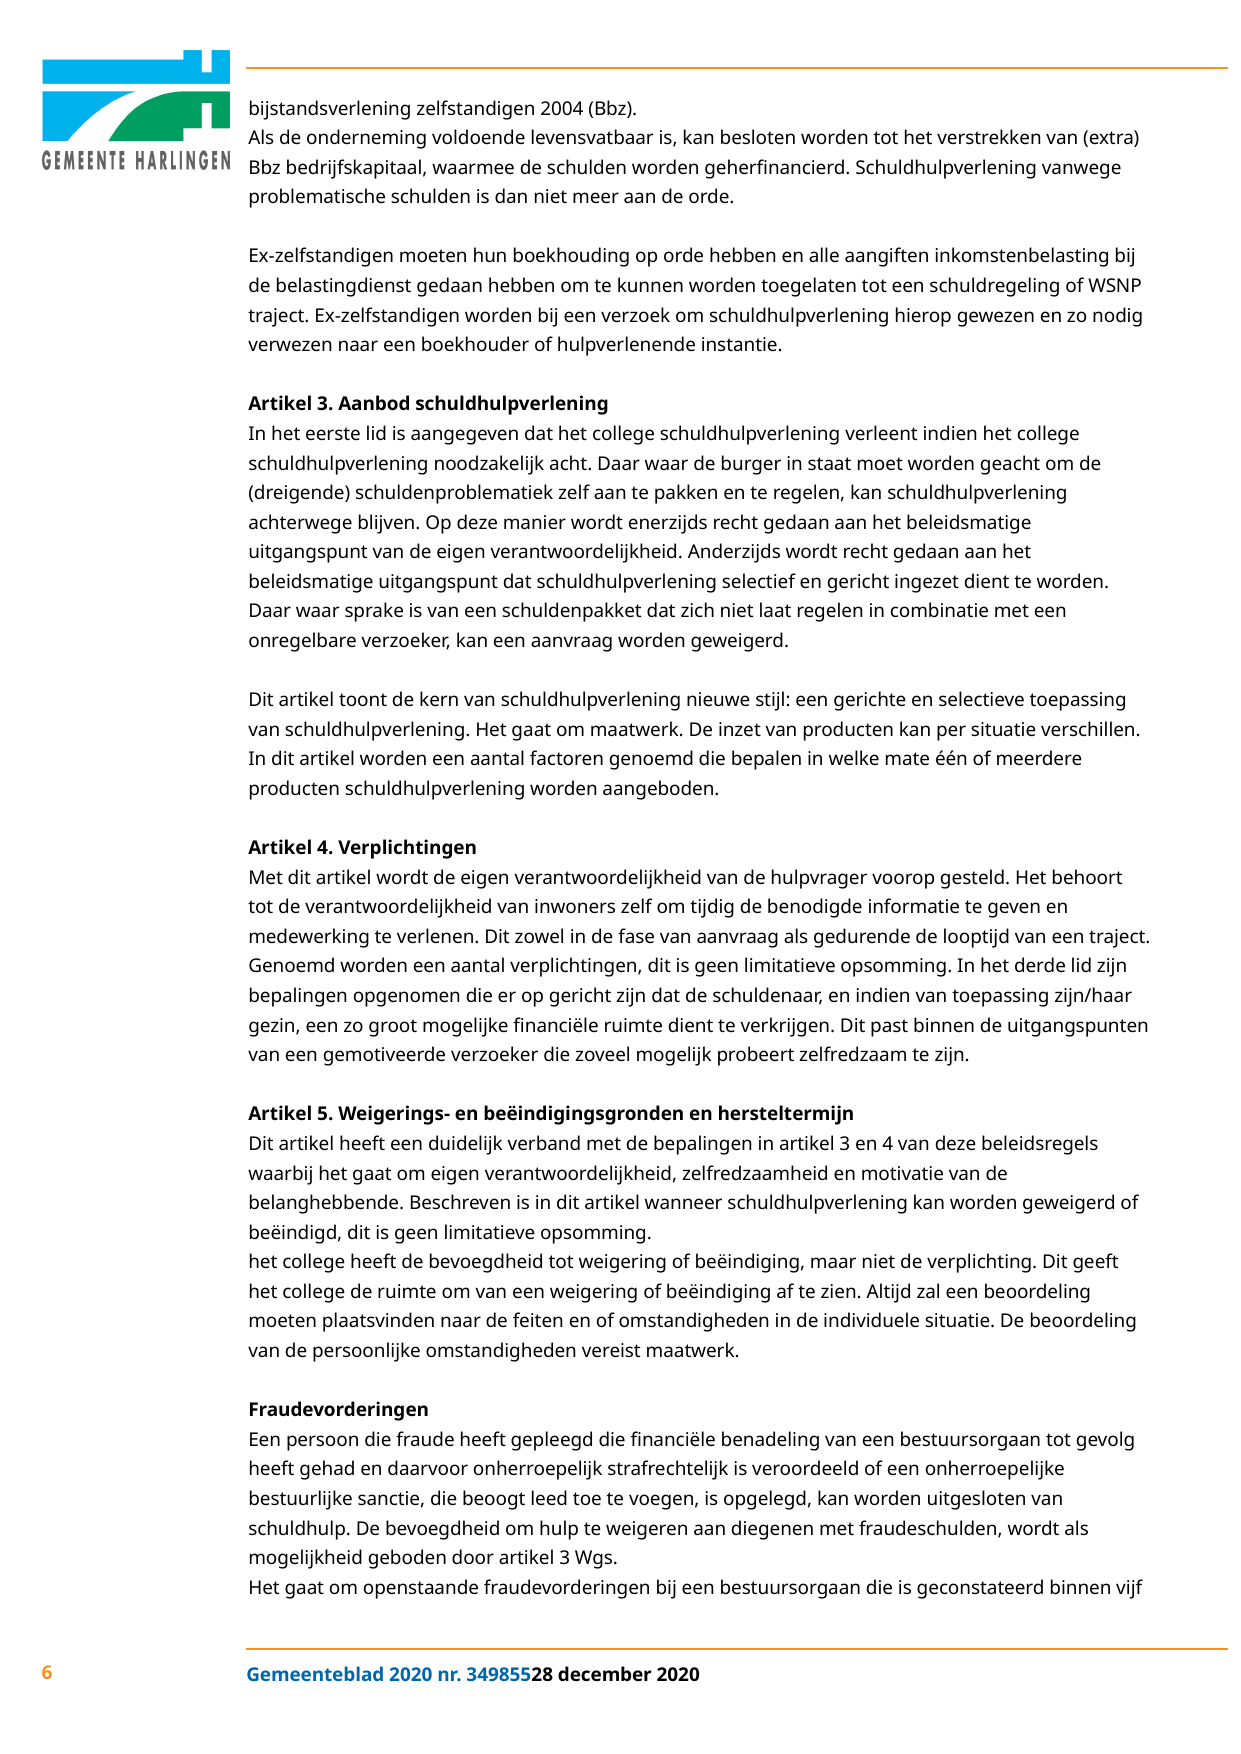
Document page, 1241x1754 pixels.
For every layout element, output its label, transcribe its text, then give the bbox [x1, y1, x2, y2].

text het college heeft de bevoegdheid tot weigering of beëindiging, maar niet de verplichting. Dit geeft het college de ruimte om van een weigering of beëindiging af te zien. Altijd zal een beoordeling moeten plaatsvinden naar de feiten en of omstandigheden in de individuele situatie. De beoordeling van de persoonlijke omstandigheden vereist maatwerk. [248, 1248, 1152, 1363]
text Dit artikel heeft een duidelijk verband met de bepalingen in artikel 3 en 4 van deze beleidsregels waarbij het gaat om eigen verantwoordelijkheid, zelfredzaamheid en motivatie van de belanghebbende. Beschreven is in dit artikel wanneer schuldhulpverlening kan worden geweigerd of beëindigd, dit is geen limitatieve opsomming. [248, 1130, 1152, 1245]
text Het gaat om openstaande fraudevorderingen bij een bestuursorgaan die is geconstateerd binnen vijf [248, 1574, 1152, 1600]
text Artikel 4. Verplichtingen [248, 834, 1152, 860]
text Ex-zelfstandigen moeten hun boekhouding op orde hebben en alle aangiften inkomstenbelasting bij de belastingdienst gedaan hebben om te kunnen worden toegelaten tot een schuldregeling of WSNP traject. Ex-zelfstandigen worden bij een verzoek om schuldhulpverlening hierop gewezen en zo nodig verwezen naar een boekhouder of hulpverlenende instantie. [248, 243, 1152, 357]
text Als de onderneming voldoende levensvatbaar is, kan besloten worden tot het verstrekken van (extra) Bbz bedrijfskapitaal, waarmee de schulden worden geherfinancierd. Schuldhulpverlening vanwege problematische schulden is dan niet meer aan de orde. [248, 124, 1152, 209]
text Fraudevorderingen [248, 1396, 1152, 1422]
text Met dit artikel wordt de eigen verantwoordelijkheid van de hulpvrager voorop gesteld. Het behoort tot de verantwoordelijkheid van inwoners zelf om tijdig de benodigde informatie te geven en medewerking te verlenen. Dit zowel in de fase van aanvraag als gedurende de looptijd van een traject. Genoemd worden een aantal verplichtingen, dit is geen limitatieve opsomming. In het derde lid zijn bepalingen opgenomen die er op gericht zijn dat de schuldenaar, en indien van toepassing zijn/haar gezin, een zo groot mogelijke financiële ruimte dient te verkrijgen. Dit past binnen de uitgangspunten van een gemotiveerde verzoeker die zoveel mogelijk probeert zelfredzaam te zijn. [248, 864, 1152, 1067]
picture [41, 47, 231, 172]
text In het eerste lid is aangegeven dat het college schuldhulpverlening verleent indien het college schuldhulpverlening noodzakelijk acht. Daar waar de burger in staat moet worden geacht om de (dreigende) schuldenproblematiek zelf aan te pakken en te regelen, kan schuldhulpverlening achterwege blijven. Op deze manier wordt enerzijds recht gedaan aan het beleidsmatige uitgangspunt van de eigen verantwoordelijkheid. Anderzijds wordt recht gedaan aan het beleidsmatige uitgangspunt dat schuldhulpverlening selectief en gericht ingezet dient te worden. Daar waar sprake is van een schuldenpakket dat zich niet laat regelen in combinatie met een onregelbare verzoeker, kan een aanvraag worden geweigerd. [248, 420, 1152, 653]
text Artikel 5. Weigerings- en beëindigingsgronden en hersteltermijn [248, 1101, 1152, 1126]
text Dit artikel toont de kern van schuldhulpverlening nieuwe stijl: een gerichte en selectieve toepassing van schuldhulpverlening. Het gaat om maatwerk. De inzet van producten kan per situatie verschillen. In dit artikel worden een aantal factoren genoemd die bepalen in welke mate één of meerdere producten schuldhulpverlening worden aangeboden. [248, 686, 1152, 801]
text Een persoon die fraude heeft gepleegd die financiële benadeling van een bestuursorgaan tot gevolg heeft gehad en daarvoor onherroepelijk strafrechtelijk is veroordeeld of een onherroepelijke bestuurlijke sanctie, die beoogt leed toe te voegen, is opgelegd, kan worden uitgesloten van schuldhulp. De bevoegdheid om hulp te weigeren aan diegenen met fraudeschulden, wordt als mogelijkheid geboden door artikel 3 Wgs. [248, 1426, 1152, 1570]
text bijstandsverlening zelfstandigen 2004 (Bbz). [248, 95, 1152, 121]
text Artikel 3. Aanbod schuldhulpverlening [248, 391, 1152, 416]
